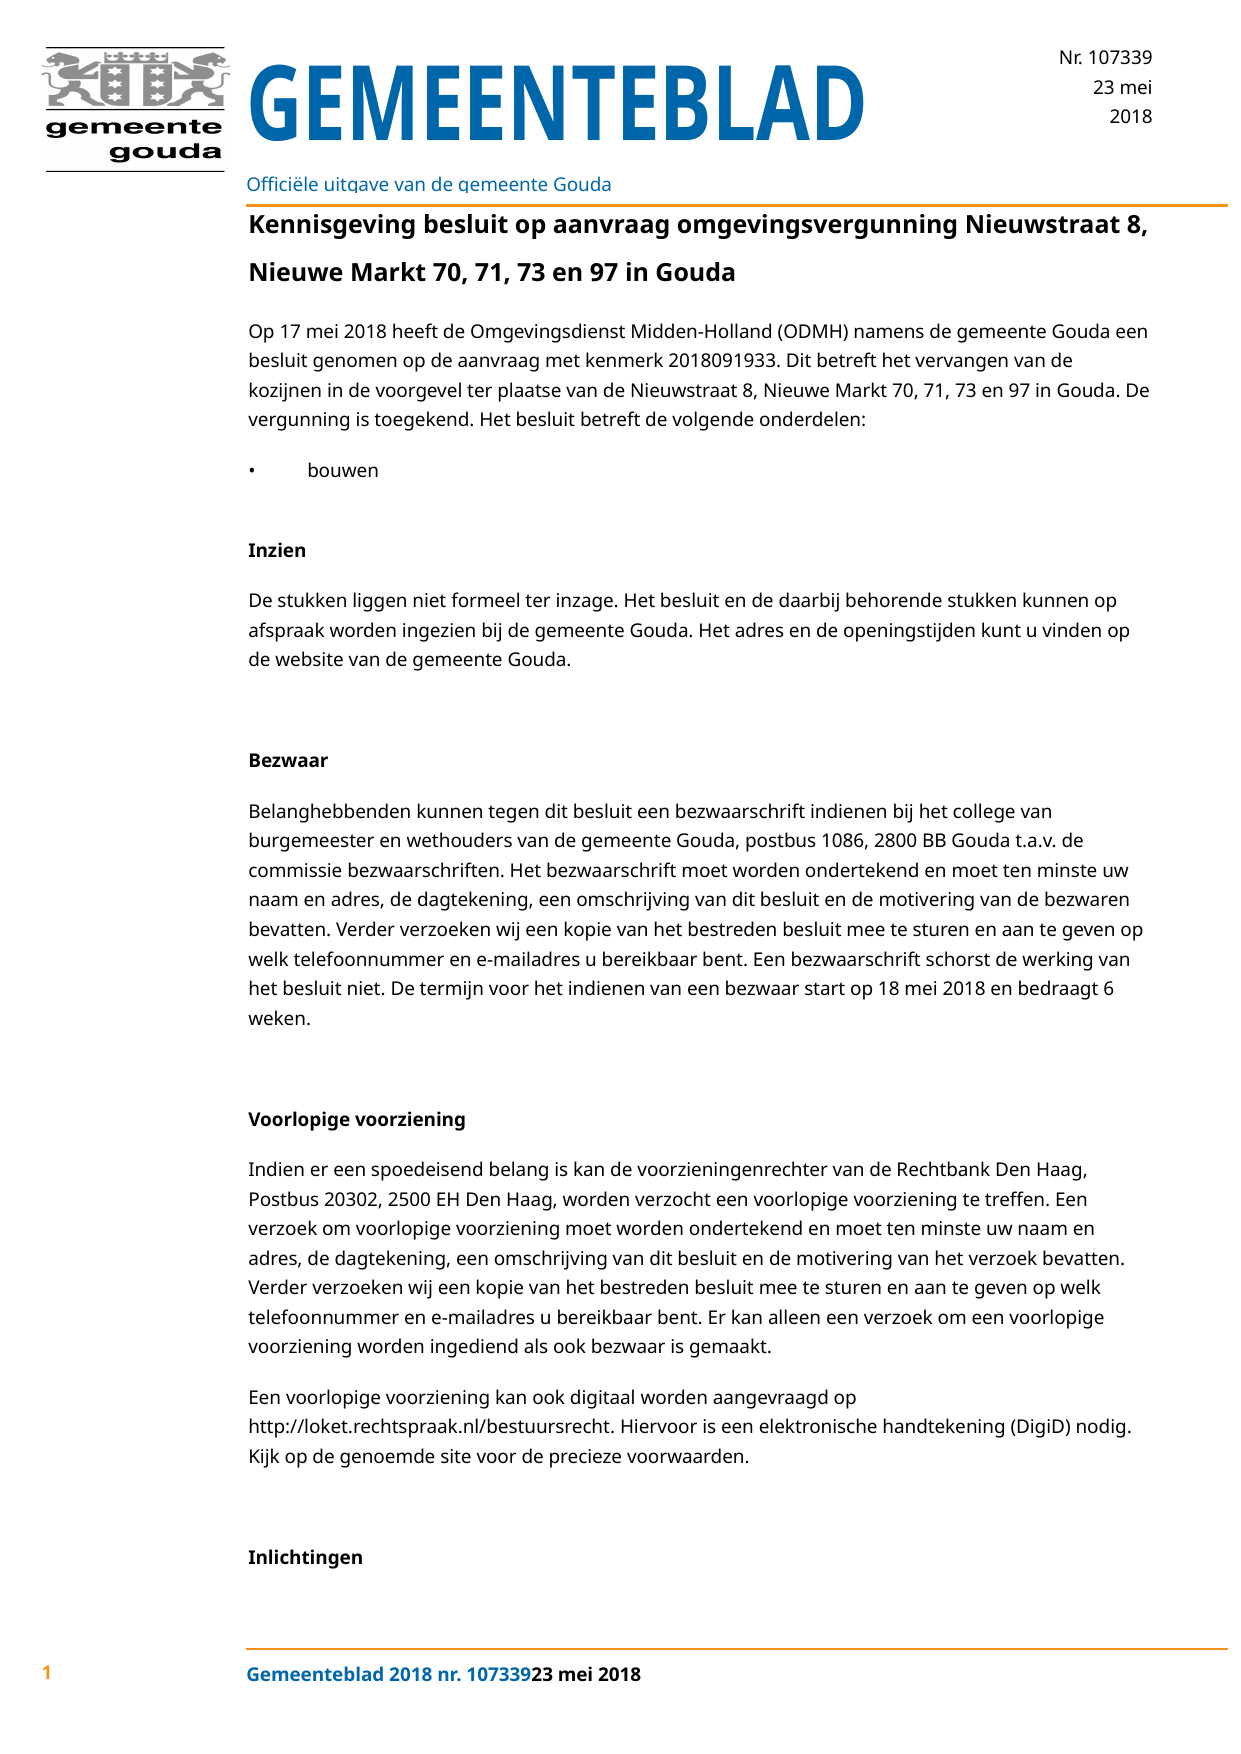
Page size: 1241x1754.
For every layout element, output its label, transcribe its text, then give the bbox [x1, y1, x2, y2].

text Indien er een spoedeisend belang is kan de voorzieningenrechter van de Rechtbank Den Haag, Postbus 20302, 2500 EH Den Haag, worden verzocht een voorlopige voorziening te treffen. Een verzoek om voorlopige voorziening moet worden ondertekend en moet ten minste uw naam en adres, de dagtekening, een omschrijving van dit besluit en de motivering van het verzoek bevatten. Verder verzoeken wij een kopie van het bestreden besluit mee te sturen en aan te geven op welk telefoonnummer en e-mailadres u bereikbaar bent. Er kan alleen een verzoek om een voorlopige voorziening worden ingediend als ook bezwaar is gemaakt. [248, 1156, 1152, 1359]
list bouwen [248, 457, 1152, 483]
text De stukken liggen niet formeel ter inzage. Het besluit en de daarbij behorende stukken kunnen op afspraak worden ingezien bij de gemeente Gouda. Het adres en de openingstijden kunt u vinden op de website van de gemeente Gouda. [248, 587, 1152, 672]
text Een voorlopige voorziening kan ook digitaal worden aangevraagd op http://loket.rechtspraak.nl/bestuursrecht. Hiervoor is een elektronische handtekening (DigiD) nodig. Kijk op de genoemde site voor de precieze voorwaarden. [248, 1384, 1152, 1469]
text Inzien [248, 537, 1152, 563]
picture [41, 47, 231, 172]
text Belanghebbenden kunnen tegen dit besluit een bezwaarschrift indienen bij het college van burgemeester en wethouders van de gemeente Gouda, postbus 1086, 2800 BB Gouda t.a.v. de commissie bezwaarschriften. Het bezwaarschrift moet worden ondertekend en moet ten minste uw naam en adres, de dagtekening, een omschrijving van dit besluit en de motivering van de bezwaren bevatten. Verder verzoeken wij een kopie van het bestreden besluit mee te sturen en aan te geven op welk telefoonnummer en e-mailadres u bereikbaar bent. Een bezwaarschrift schorst de werking van het besluit niet. De termijn voor het indienen van een bezwaar start op 18 mei 2018 en bedraagt 6 weken. [248, 798, 1152, 1031]
text Bezwaar [248, 747, 1152, 773]
text Op 17 mei 2018 heeft de Omgevingsdienst Midden-Holland (ODMH) namens de gemeente Gouda een besluit genomen op de aanvraag met kenmerk 2018091933. Dit betreft het vervangen van de kozijnen in de voorgevel ter plaatse van de Nieuwstraat 8, Nieuwe Markt 70, 71, 73 en 97 in Gouda. De vergunning is toegekend. Het besluit betreft de volgende onderdelen: [248, 318, 1152, 432]
text Inlichtingen [248, 1544, 1152, 1570]
text Voorlopige voorziening [248, 1106, 1152, 1132]
text Kennisgeving besluit op aanvraag omgevingsvergunning Nieuwstraat 8, Nieuwe Markt 70, 71, 73 en 97 in Gouda [248, 207, 1152, 288]
